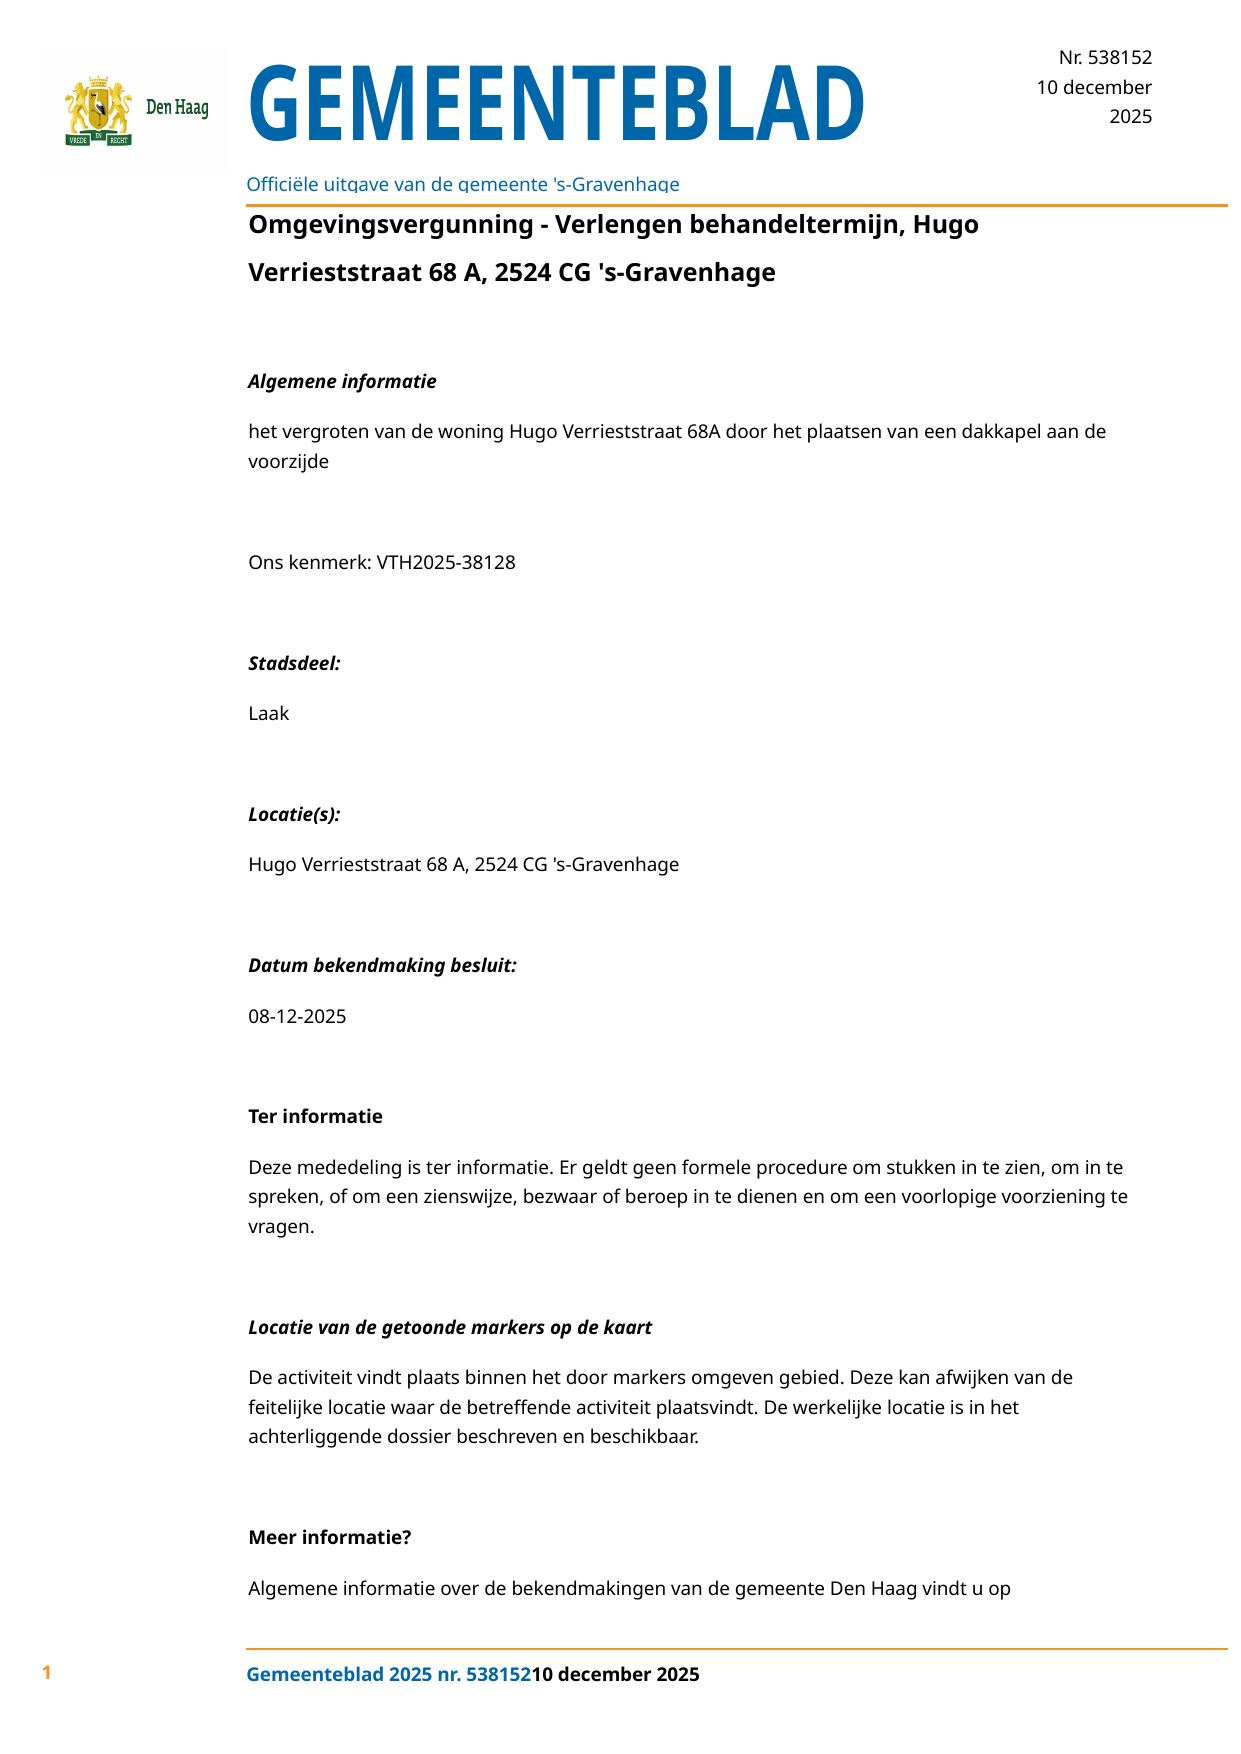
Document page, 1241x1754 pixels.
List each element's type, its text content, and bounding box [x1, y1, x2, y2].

text Locatie(s): [248, 801, 1152, 827]
text Omgevingsvergunning - Verlengen behandeltermijn, Hugo Verrieststraat 68 A, 2524 CG 's-Gravenhage [248, 207, 1152, 288]
text Deze mededeling is ter informatie. Er geldt geen formele procedure om stukken in te zien, om in te spreken, of om een zienswijze, bezwaar of beroep in te dienen en om een voorlopige voorziening te vragen. [248, 1154, 1152, 1239]
text Ter informatie [248, 1104, 1152, 1129]
text Algemene informatie over de bekendmakingen van de gemeente Den Haag vindt u op [248, 1575, 1152, 1601]
text De activiteit vindt plaats binnen het door markers omgeven gebied. Deze kan afwijken van de feitelijke locatie waar de betreffende activiteit plaatsvindt. De werkelijke locatie is in het achterliggende dossier beschreven en beschikbaar. [248, 1364, 1152, 1449]
text 08-12-2025 [248, 1003, 1152, 1029]
text Stadsdeel: [248, 650, 1152, 676]
text Datum bekendmaking besluit: [248, 952, 1152, 978]
text Locatie van de getoonde markers op de kaart [248, 1314, 1152, 1340]
text Hugo Verrieststraat 68 A, 2524 CG 's-Gravenhage [248, 852, 1152, 877]
text Meer informatie? [248, 1524, 1152, 1550]
text het vergroten van de woning Hugo Verrieststraat 68A door het plaatsen van een dakkapel aan de voorzijde [248, 419, 1152, 474]
text Ons kenmerk: VTH2025-38128 [248, 549, 1152, 575]
text Algemene informatie [248, 368, 1152, 394]
picture [41, 47, 231, 172]
text Laak [248, 700, 1152, 726]
